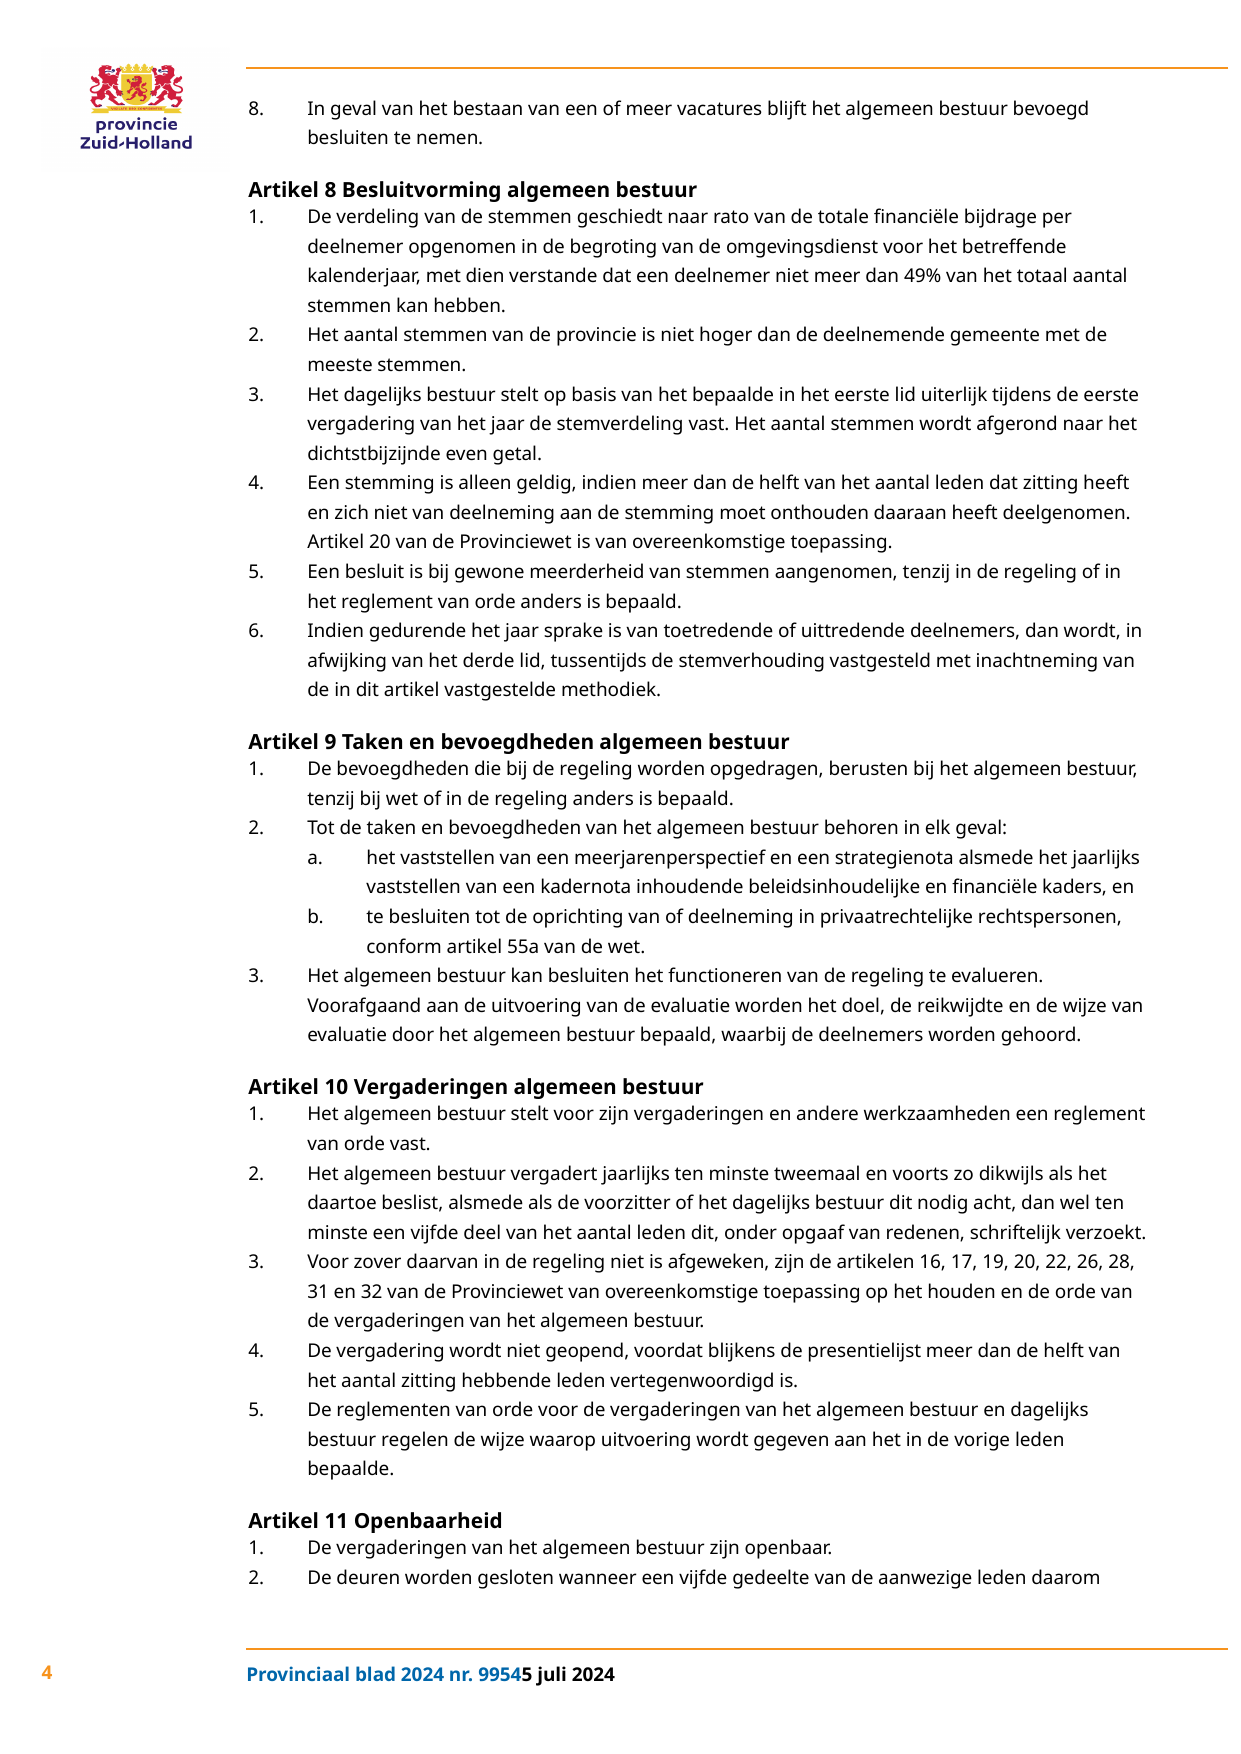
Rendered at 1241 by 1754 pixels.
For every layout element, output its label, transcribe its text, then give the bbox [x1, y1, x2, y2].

list In geval van het bestaan van een of meer vacatures blijft het algemeen bestuur bevoegd besluiten te nemen. [248, 95, 1152, 150]
text Artikel 8 Besluitvorming algemeen bestuur [248, 175, 1152, 203]
list Voor zover daarvan in de regeling niet is afgeweken, zijn de artikelen 16, 17, 19, 20, 22, 26, 28, 31 en 32 van de Provinciewet van overeenkomstige toepassing op het houden en de orde van de vergaderingen van het algemeen bestuur. [248, 1248, 1152, 1333]
text Artikel 10 Vergaderingen algemeen bestuur [248, 1072, 1152, 1101]
text Artikel 11 Openbaarheid [248, 1506, 1152, 1534]
list Het algemeen bestuur vergadert jaarlijks ten minste tweemaal en voorts zo dikwijls als het daartoe beslist, alsmede als de voorzitter of het dagelijks bestuur dit nodig acht, dan wel ten minste een vijfde deel van het aantal leden dit, onder opgaaf van redenen, schriftelijk verzoekt. [248, 1160, 1152, 1244]
list Een stemming is alleen geldig, indien meer dan de helft van het aantal leden dat zitting heeft en zich niet van deelneming aan de stemming moet onthouden daaraan heeft deelgenomen. Artikel 20 van de Provinciewet is van overeenkomstige toepassing. [248, 469, 1152, 554]
list Het aantal stemmen van de provincie is niet hoger dan de deelnemende gemeente met de meeste stemmen. [248, 322, 1152, 377]
list De bevoegdheden die bij de regeling worden opgedragen, berusten bij het algemeen bestuur, tenzij bij wet of in de regeling anders is bepaald. [248, 755, 1152, 811]
list Indien gedurende het jaar sprake is van toetredende of uittredende deelnemers, dan wordt, in afwijking van het derde lid, tussentijds de stemverhouding vastgesteld met inachtneming van de in dit artikel vastgestelde methodiek. [248, 617, 1152, 702]
list Een besluit is bij gewone meerderheid van stemmen aangenomen, tenzij in de regeling of in het reglement van orde anders is bepaald. [248, 558, 1152, 613]
list Het algemeen bestuur stelt voor zijn vergaderingen en andere werkzaamheden een reglement van orde vast. [248, 1101, 1152, 1156]
list Het dagelijks bestuur stelt op basis van het bepaalde in het eerste lid uiterlijk tijdens de eerste vergadering van het jaar de stemverdeling vast. Het aantal stemmen wordt afgerond naar het dichtstbijzijnde even getal. [248, 381, 1152, 466]
picture [41, 47, 231, 172]
list De vergaderingen van het algemeen bestuur zijn openbaar. [248, 1534, 1152, 1560]
list De deuren worden gesloten wanneer een vijfde gedeelte van de aanwezige leden daarom [248, 1564, 1152, 1590]
list te besluiten tot de oprichting van of deelneming in privaatrechtelijke rechtspersonen, conform artikel 55a van de wet. [307, 903, 1152, 959]
list Het algemeen bestuur kan besluiten het functioneren van de regeling te evalueren. Voorafgaand aan de uitvoering van de evaluatie worden het doel, de reikwijdte en de wijze van evaluatie door het algemeen bestuur bepaald, waarbij de deelnemers worden gehoord. [248, 962, 1152, 1047]
text Artikel 9 Taken en bevoegdheden algemeen bestuur [248, 727, 1152, 755]
list Tot de taken en bevoegdheden van het algemeen bestuur behoren in elk geval: [248, 814, 1152, 840]
list De vergadering wordt niet geopend, voordat blijkens de presentielijst meer dan de helft van het aantal zitting hebbende leden vertegenwoordigd is. [248, 1337, 1152, 1392]
list het vaststellen van een meerjarenperspectief en een strategienota alsmede het jaarlijks vaststellen van een kadernota inhoudende beleidsinhoudelijke en financiële kaders, en [307, 844, 1152, 899]
list De verdeling van de stemmen geschiedt naar rato van de totale financiële bijdrage per deelnemer opgenomen in de begroting van de omgevingsdienst voor het betreffende kalenderjaar, met dien verstande dat een deelnemer niet meer dan 49% van het totaal aantal stemmen kan hebben. [248, 203, 1152, 318]
list De reglementen van orde voor de vergaderingen van het algemeen bestuur en dagelijks bestuur regelen de wijze waarop uitvoering wordt gegeven aan het in de vorige leden bepaalde. [248, 1396, 1152, 1481]
